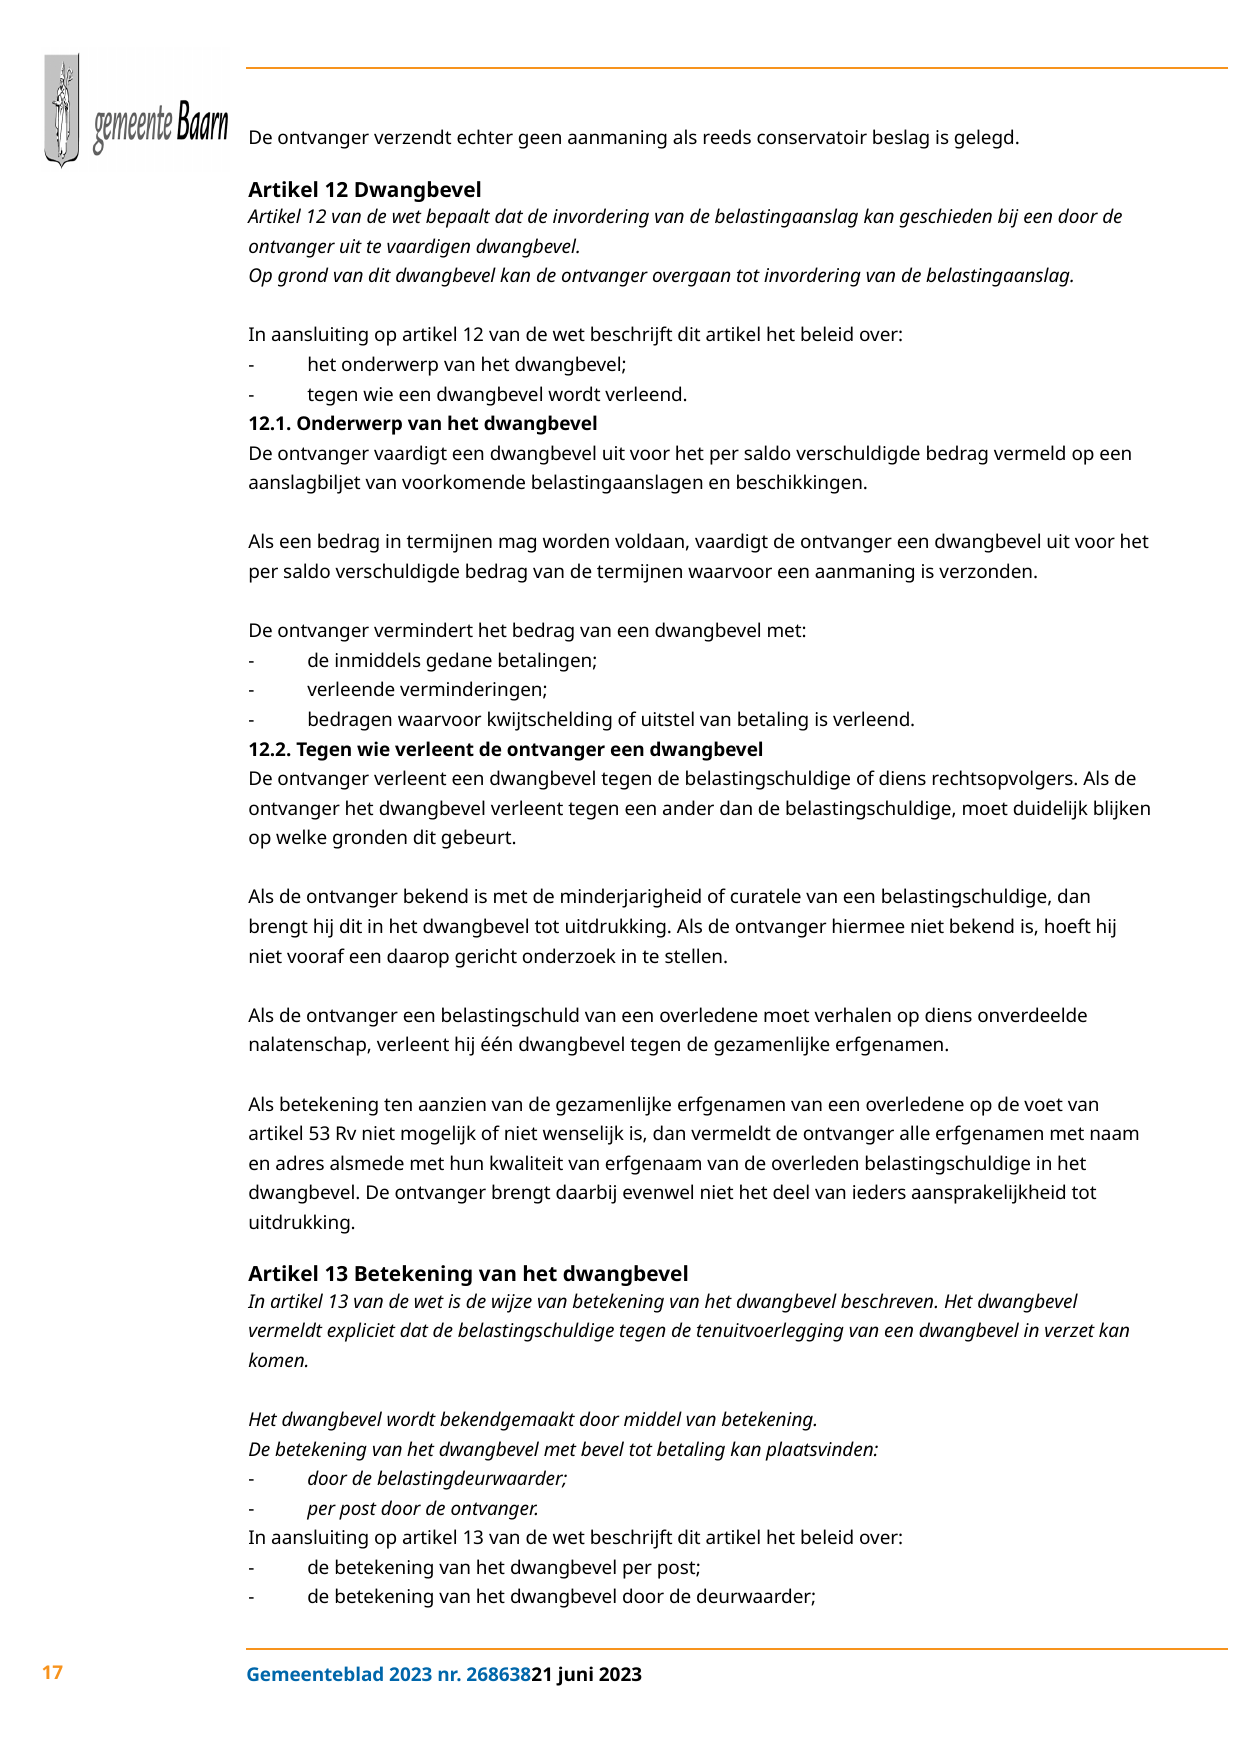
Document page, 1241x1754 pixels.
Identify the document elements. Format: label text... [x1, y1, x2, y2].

list door de belastingdeurwaarder; [248, 1465, 1152, 1491]
text De ontvanger verleent een dwangbevel tegen de belastingschuldige of diens rechtsopvolgers. Als de ontvanger het dwangbevel verleent tegen een ander dan de belastingschuldige, moet duidelijk blijken op welke gronden dit gebeurt. [248, 765, 1152, 850]
text Als de ontvanger bekend is met de minderjarigheid of curatele van een belastingschuldige, dan brengt hij dit in het dwangbevel tot uitdrukking. Als de ontvanger hiermee niet bekend is, hoeft hij niet vooraf een daarop gericht onderzoek in te stellen. [248, 884, 1152, 968]
list bedragen waarvoor kwijtschelding of uitstel van betaling is verleend. [248, 706, 1152, 732]
text Artikel 12 van de wet bepaalt dat de invordering van de belastingaanslag kan geschieden bij een door de ontvanger uit te vaardigen dwangbevel. [248, 203, 1152, 258]
text De ontvanger vaardigt een dwangbevel uit voor het per saldo verschuldigde bedrag vermeld op een aanslagbiljet van voorkomende belastingaanslagen en beschikkingen. [248, 440, 1152, 495]
text In artikel 13 van de wet is de wijze van betekening van het dwangbevel beschreven. Het dwangbevel vermeldt expliciet dat de belastingschuldige tegen de tenuitvoerlegging van een dwangbevel in verzet kan komen. [248, 1288, 1152, 1373]
text Als betekening ten aanzien van de gezamenlijke erfgenamen van een overledene op de voet van artikel 53 Rv niet mogelijk of niet wenselijk is, dan vermeldt de ontvanger alle erfgenamen met naam en adres alsmede met hun kwaliteit van erfgenaam van de overleden belastingschuldige in het dwangbevel. De ontvanger brengt daarbij evenwel niet het deel van ieders aansprakelijkheid tot uitdrukking. [248, 1091, 1152, 1235]
text Artikel 12 Dwangbevel [248, 175, 1152, 203]
text De betekening van het dwangbevel met bevel tot betaling kan plaatsvinden: [248, 1436, 1152, 1462]
list het onderwerp van het dwangbevel; [248, 351, 1152, 377]
text In aansluiting op artikel 12 van de wet beschrijft dit artikel het beleid over: [248, 322, 1152, 347]
text Als de ontvanger een belastingschuld van een overledene moet verhalen op diens onverdeelde nalatenschap, verleent hij één dwangbevel tegen de gezamenlijke erfgenamen. [248, 1002, 1152, 1057]
list de betekening van het dwangbevel door de deurwaarder; [248, 1584, 1152, 1609]
list verleende verminderingen; [248, 677, 1152, 702]
text Als een bedrag in termijnen mag worden voldaan, vaardigt de ontvanger een dwangbevel uit voor het per saldo verschuldigde bedrag van de termijnen waarvoor een aanmaning is verzonden. [248, 529, 1152, 584]
list tegen wie een dwangbevel wordt verleend. [248, 381, 1152, 406]
list per post door de ontvanger. [248, 1495, 1152, 1521]
list de inmiddels gedane betalingen; [248, 647, 1152, 673]
text De ontvanger verzendt echter geen aanmaning als reeds conservatoir beslag is gelegd. [248, 124, 1152, 150]
picture [41, 47, 231, 172]
text In aansluiting op artikel 13 van de wet beschrijft dit artikel het beleid over: [248, 1524, 1152, 1550]
text Artikel 13 Betekening van het dwangbevel [248, 1259, 1152, 1288]
text Het dwangbevel wordt bekendgemaakt door middel van betekening. [248, 1406, 1152, 1432]
text 12.2. Tegen wie verleent de ontvanger een dwangbevel [248, 736, 1152, 761]
text De ontvanger vermindert het bedrag van een dwangbevel met: [248, 617, 1152, 643]
text 12.1. Onderwerp van het dwangbevel [248, 410, 1152, 436]
text Op grond van dit dwangbevel kan de ontvanger overgaan tot invordering van de belastingaanslag. [248, 262, 1152, 288]
list de betekening van het dwangbevel per post; [248, 1554, 1152, 1580]
